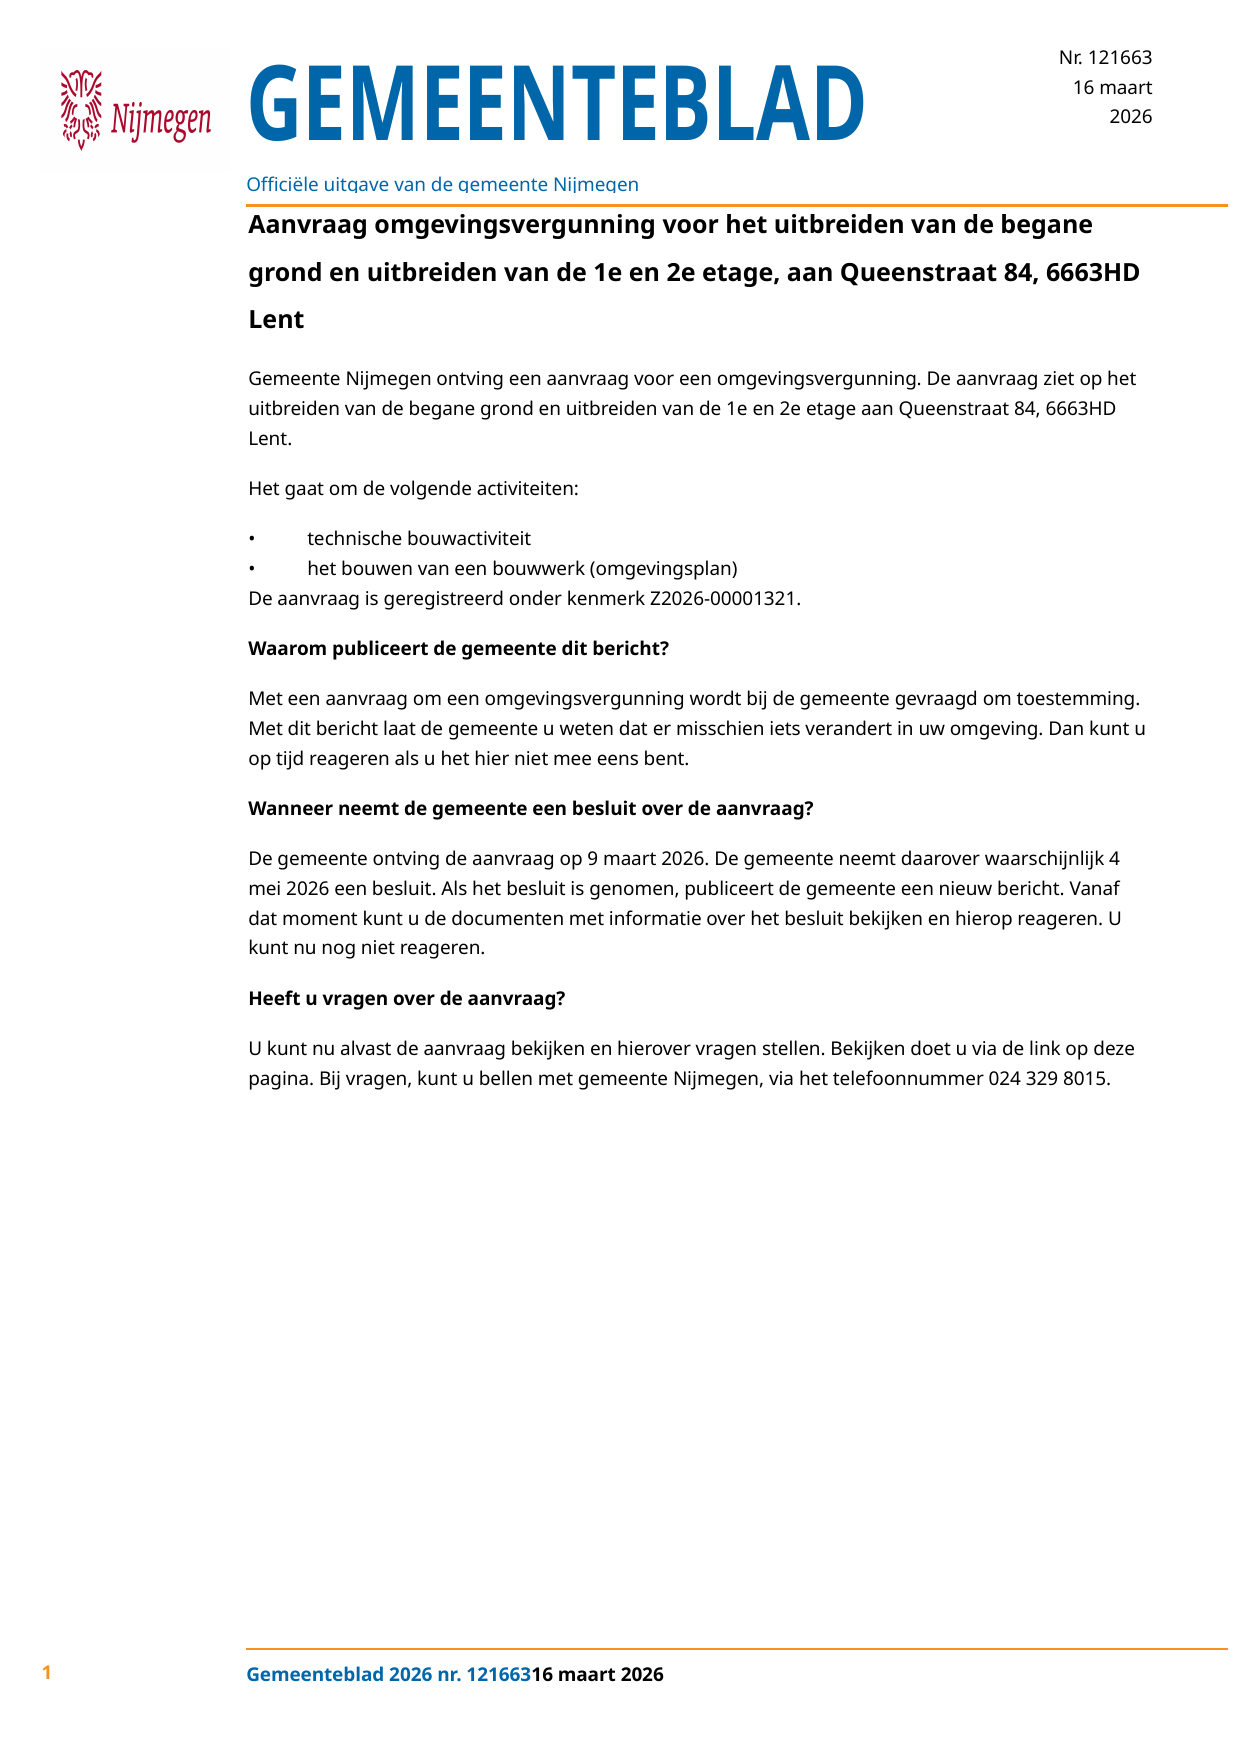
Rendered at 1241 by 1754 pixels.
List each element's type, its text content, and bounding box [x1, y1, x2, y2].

text Waarom publiceert de gemeente dit bericht? [248, 635, 1152, 661]
text Aanvraag omgevingsvergunning voor het uitbreiden van de begane grond en uitbreiden van de 1e en 2e etage, aan Queenstraat 84, 6663HD Lent [248, 207, 1152, 336]
text Het gaat om de volgende activiteiten: [248, 475, 1152, 501]
text De aanvraag is geregistreerd onder kenmerk Z2026-00001321. [248, 585, 1152, 610]
picture [41, 47, 231, 172]
text Met een aanvraag om een omgevingsvergunning wordt bij de gemeente gevraagd om toestemming. Met dit bericht laat de gemeente u weten dat er misschien iets verandert in uw omgeving. Dan kunt u op tijd reageren als u het hier niet mee eens bent. [248, 686, 1152, 770]
list het bouwen van een bouwwerk (omgevingsplan) [248, 555, 1152, 581]
list technische bouwactiviteit [248, 526, 1152, 551]
text Wanneer neemt de gemeente een besluit over de aanvraag? [248, 795, 1152, 821]
text De gemeente ontving de aanvraag op 9 maart 2026. De gemeente neemt daarover waarschijnlijk 4 mei 2026 een besluit. Als het besluit is genomen, publiceert de gemeente een nieuw bericht. Vanaf dat moment kunt u de documenten met informatie over het besluit bekijken en hierop reageren. U kunt nu nog niet reageren. [248, 846, 1152, 960]
text Heeft u vragen over de aanvraag? [248, 985, 1152, 1010]
text Gemeente Nijmegen ontving een aanvraag voor een omgevingsvergunning. De aanvraag ziet op het uitbreiden van de begane grond en uitbreiden van de 1e en 2e etage aan Queenstraat 84, 6663HD Lent. [248, 366, 1152, 450]
text U kunt nu alvast de aanvraag bekijken en hierover vragen stellen. Bekijken doet u via de link op deze pagina. Bij vragen, kunt u bellen met gemeente Nijmegen, via het telefoonnummer 024 329 8015. [248, 1035, 1152, 1090]
